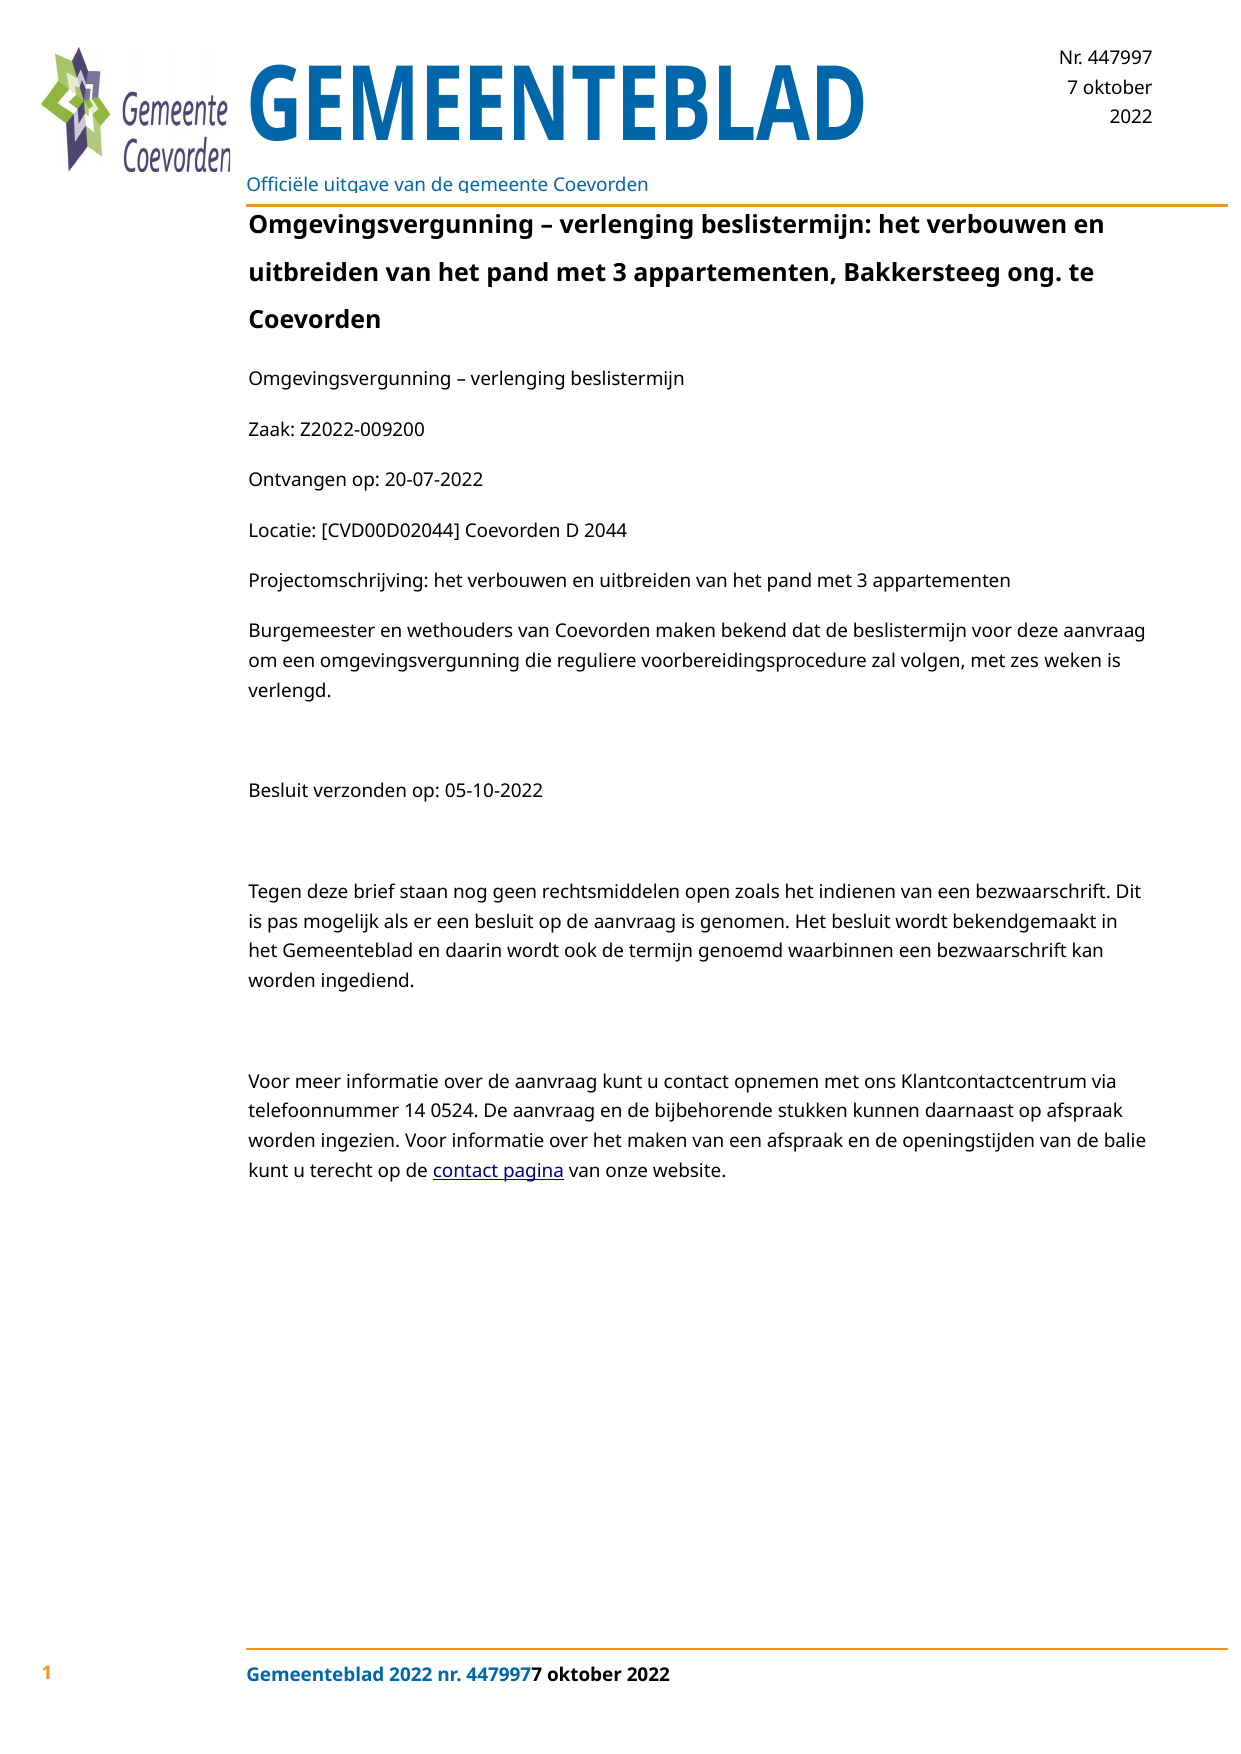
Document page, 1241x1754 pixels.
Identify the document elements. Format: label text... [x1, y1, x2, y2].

text Projectomschrijving: het verbouwen en uitbreiden van het pand met 3 appartementen [248, 567, 1152, 593]
text Omgevingsvergunning – verlenging beslistermijn [248, 366, 1152, 391]
text Zaak: Z2022-009200 [248, 416, 1152, 442]
text Besluit verzonden op: 05-10-2022 [248, 778, 1152, 803]
text Omgevingsvergunning – verlenging beslistermijn: het verbouwen en uitbreiden van het pand met 3 appartementen, Bakkersteeg ong. te Coevorden [248, 207, 1152, 336]
text Locatie: [CVD00D02044] Coevorden D 2044 [248, 517, 1152, 542]
text Tegen deze brief staan nog geen rechtsmiddelen open zoals het indienen van een bezwaarschrift. Dit is pas mogelijk als er een besluit op de aanvraag is genomen. Het besluit wordt bekendgemaakt in het Gemeenteblad en daarin wordt ook de termijn genoemd waarbinnen een bezwaarschrift kan worden ingediend. [248, 878, 1152, 993]
text Voor meer informatie over de aanvraag kunt u contact opnemen met ons Klantcontactcentrum via telefoonnummer 14 0524. De aanvraag en de bijbehorende stukken kunnen daarnaast op afspraak worden ingezien. Voor informatie over het maken van een afspraak en de openingstijden van de balie kunt u terecht op de contact pagina van onze website. [248, 1068, 1152, 1182]
text Burgemeester en wethouders van Coevorden maken bekend dat de beslistermijn voor deze aanvraag om een omgevingsvergunning die reguliere voorbereidingsprocedure zal volgen, met zes weken is verlengd. [248, 618, 1152, 702]
picture [41, 47, 231, 172]
text Ontvangen op: 20-07-2022 [248, 466, 1152, 492]
